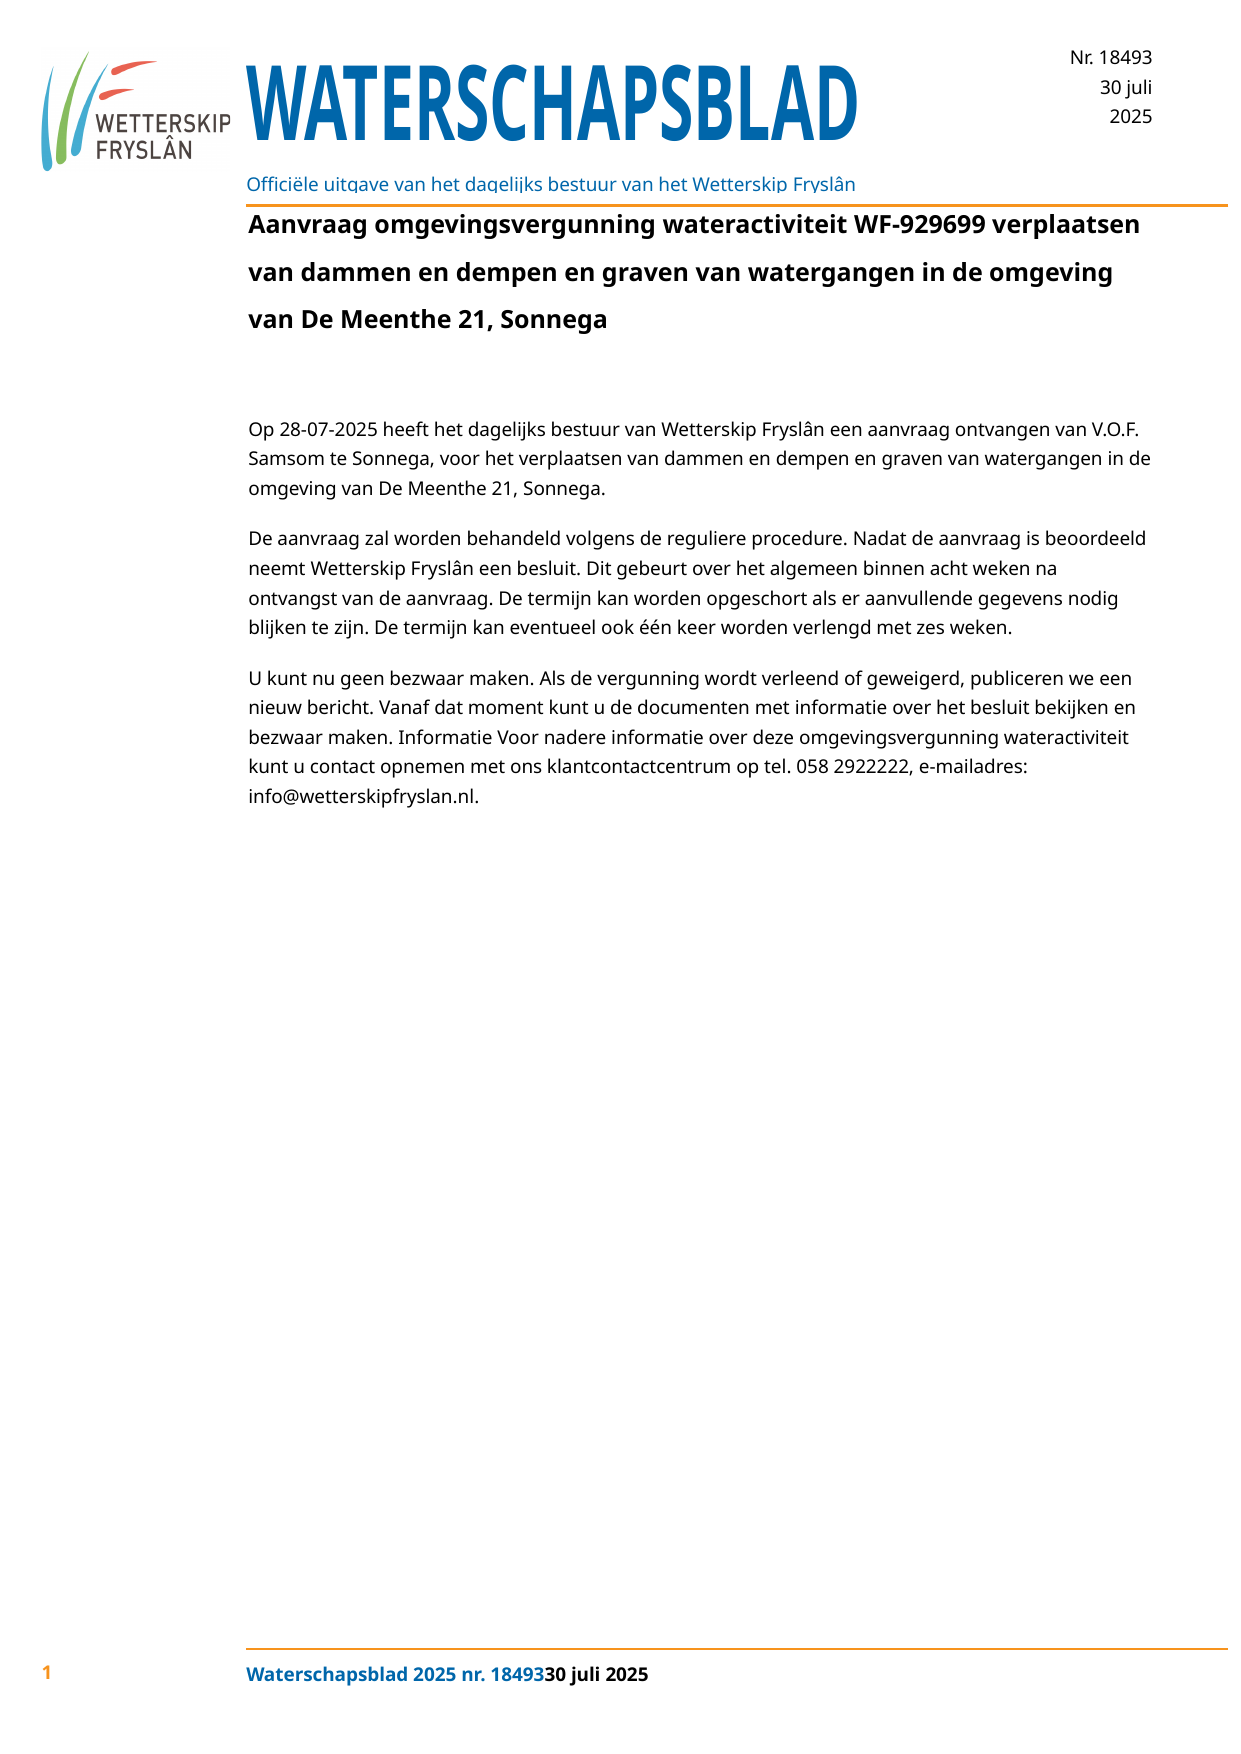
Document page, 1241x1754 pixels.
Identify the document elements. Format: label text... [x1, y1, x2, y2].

text Aanvraag omgevingsvergunning wateractiviteit WF-929699 verplaatsen van dammen en dempen en graven van watergangen in de omgeving van De Meenthe 21, Sonnega [248, 207, 1152, 336]
text De aanvraag zal worden behandeld volgens de reguliere procedure. Nadat de aanvraag is beoordeeld neemt Wetterskip Fryslân een besluit. Dit gebeurt over het algemeen binnen acht weken na ontvangst van de aanvraag. De termijn kan worden opgeschort als er aanvullende gegevens nodig blijken te zijn. De termijn kan eventueel ook één keer worden verlengd met zes weken. [248, 526, 1152, 640]
text Op 28-07-2025 heeft het dagelijks bestuur van Wetterskip Fryslân een aanvraag ontvangen van V.O.F. Samsom te Sonnega, voor het verplaatsen van dammen en dempen en graven van watergangen in de omgeving van De Meenthe 21, Sonnega. [248, 416, 1152, 501]
picture [41, 47, 231, 172]
text U kunt nu geen bezwaar maken. Als de vergunning wordt verleend of geweigerd, publiceren we een nieuw bericht. Vanaf dat moment kunt u de documenten met informatie over het besluit bekijken en bezwaar maken. Informatie Voor nadere informatie over deze omgevingsvergunning wateractiviteit kunt u contact opnemen met ons klantcontactcentrum op tel. 058 2922222, e-mailadres: info@wetterskipfryslan.nl. [248, 665, 1152, 809]
